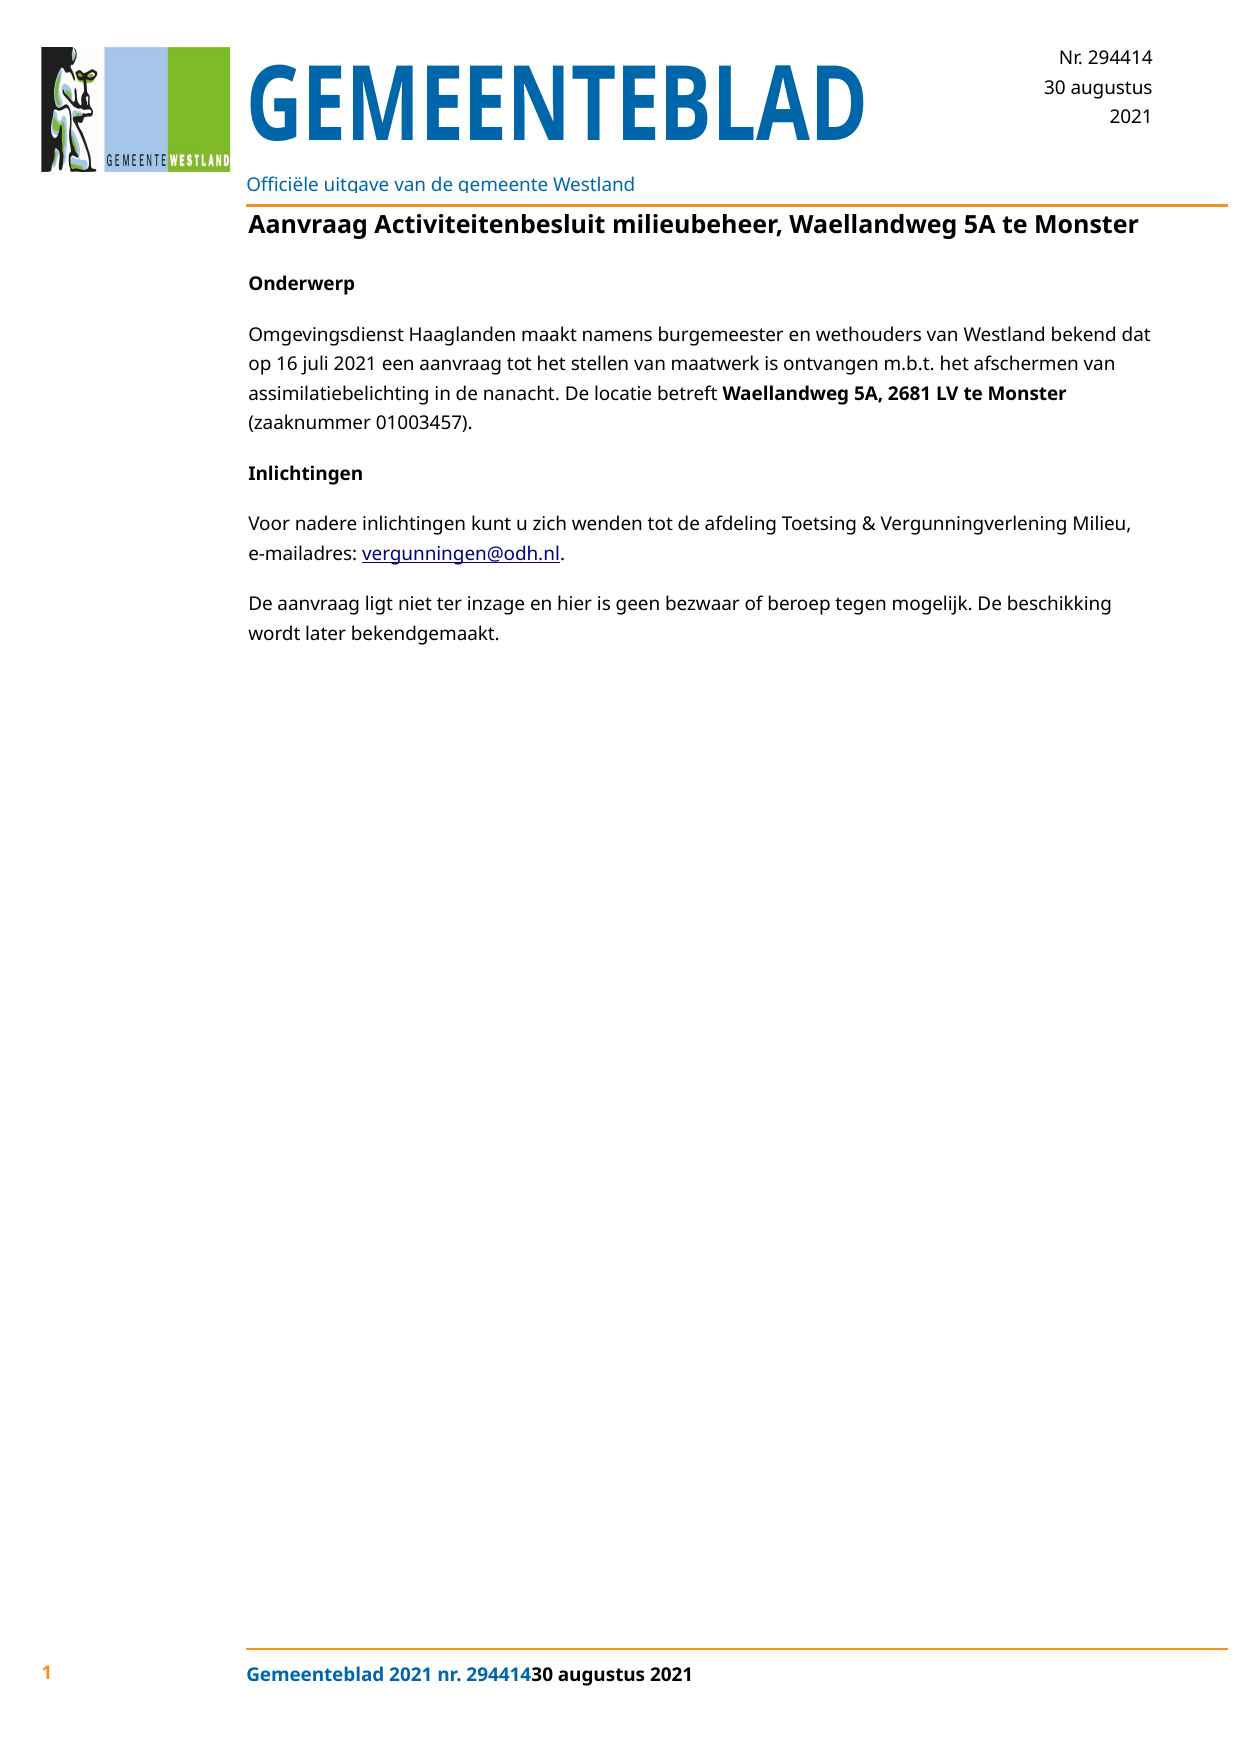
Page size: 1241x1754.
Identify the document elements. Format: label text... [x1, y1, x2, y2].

text Omgevingsdienst Haaglanden maakt namens burgemeester en wethouders van Westland bekend dat op 16 juli 2021 een aanvraag tot het stellen van maatwerk is ontvangen m.b.t. het afschermen van assimilatiebelichting in de nanacht. De locatie betreft Waellandweg 5A, 2681 LV te Monster (zaaknummer 01003457). [248, 321, 1152, 435]
picture [41, 47, 231, 172]
text Onderwerp [248, 270, 1152, 296]
text Inlichtingen [248, 460, 1152, 486]
text Voor nadere inlichtingen kunt u zich wenden tot de afdeling Toetsing & Vergunningverlening Milieu, e-mailadres: vergunningen@odh.nl. [248, 510, 1152, 566]
text De aanvraag ligt niet ter inzage en hier is geen bezwaar of beroep tegen mogelijk. De beschikking wordt later bekendgemaakt. [248, 590, 1152, 646]
text Aanvraag Activiteitenbesluit milieubeheer, Waellandweg 5A te Monster [248, 207, 1152, 241]
